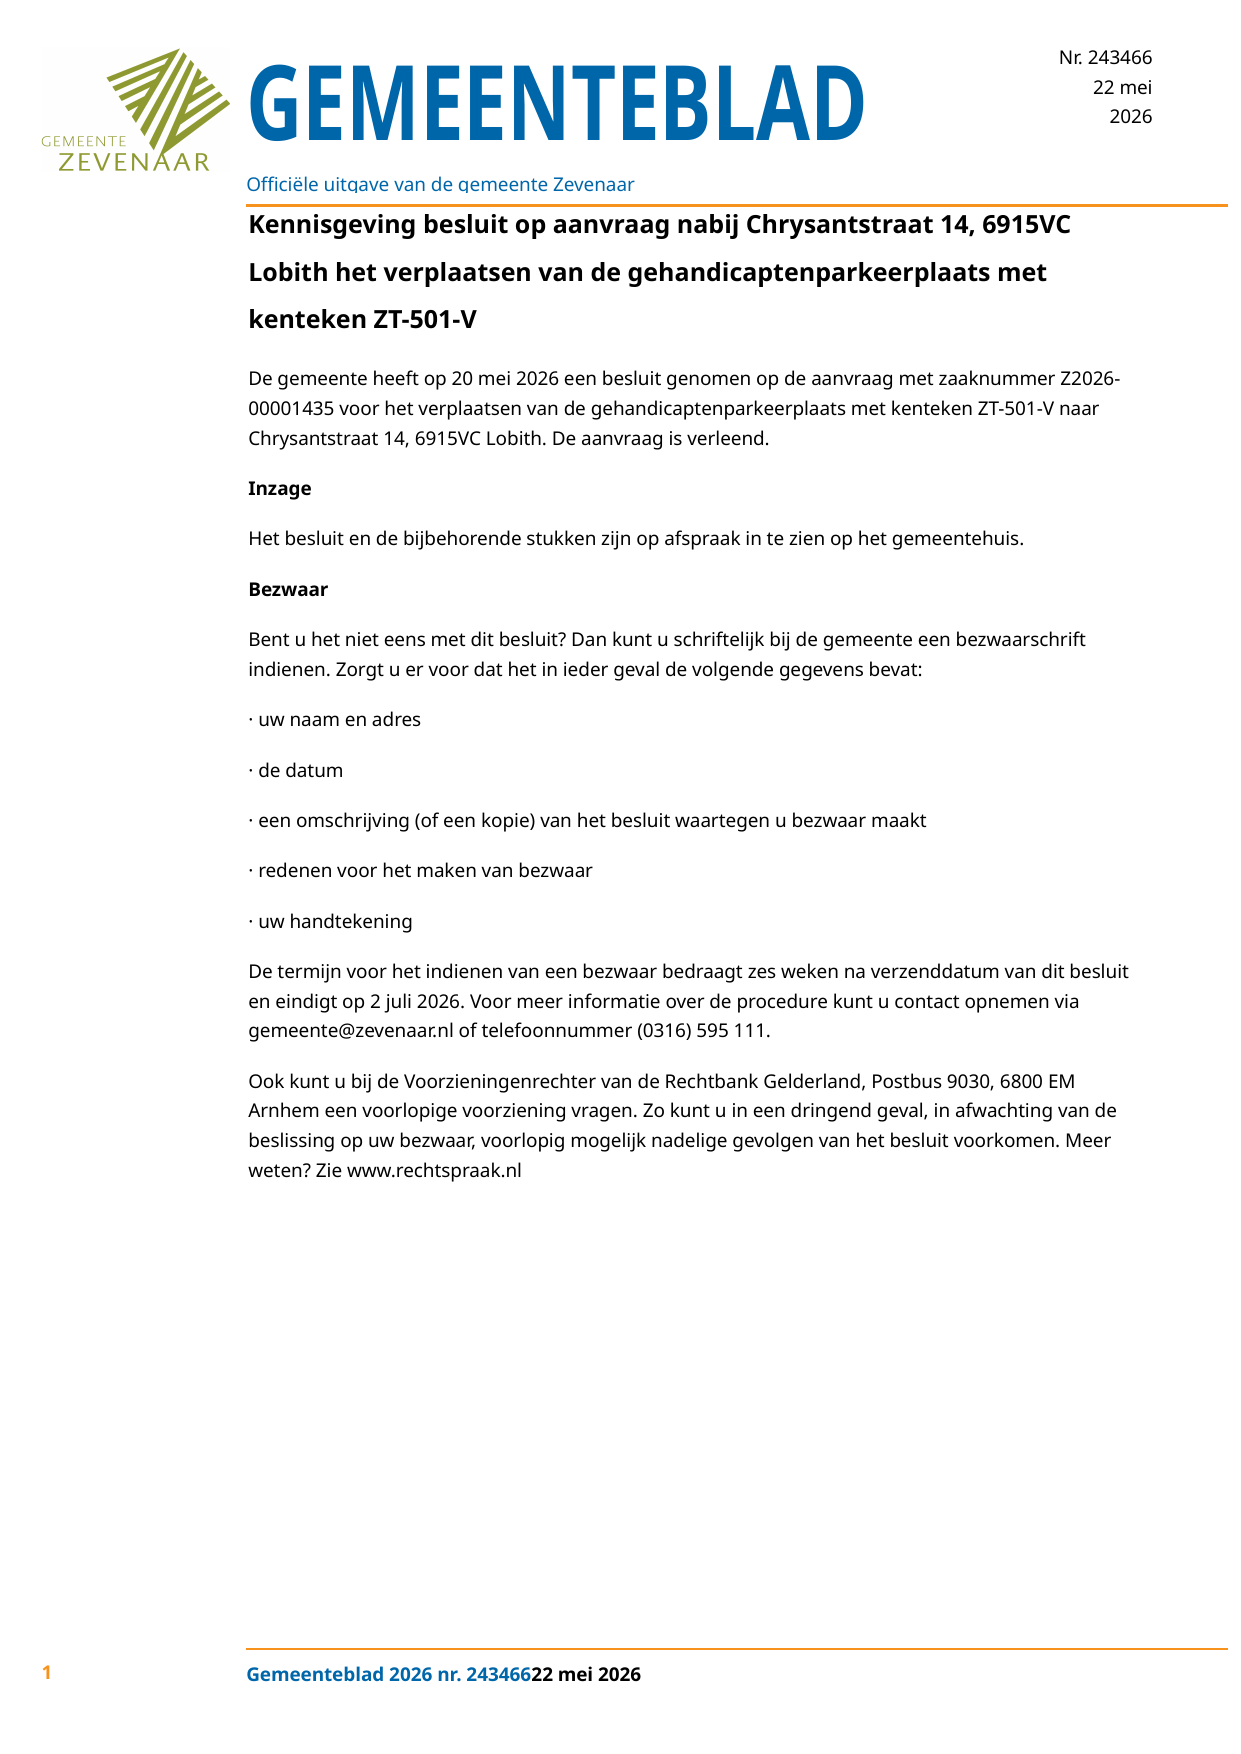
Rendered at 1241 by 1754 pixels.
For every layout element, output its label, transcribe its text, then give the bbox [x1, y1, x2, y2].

text Het besluit en de bijbehorende stukken zijn op afspraak in te zien op het gemeentehuis. [248, 526, 1152, 551]
text Kennisgeving besluit op aanvraag nabij Chrysantstraat 14, 6915VC Lobith het verplaatsen van de gehandicaptenparkeerplaats met kenteken ZT-501-V [248, 207, 1152, 336]
text · uw handtekening [248, 908, 1152, 934]
text · redenen voor het maken van bezwaar [248, 858, 1152, 883]
text Bezwaar [248, 576, 1152, 602]
text · uw naam en adres [248, 706, 1152, 732]
text Bent u het niet eens met dit besluit? Dan kunt u schriftelijk bij de gemeente een bezwaarschrift indienen. Zorgt u er voor dat het in ieder geval de volgende gegevens bevat: [248, 626, 1152, 682]
text · een omschrijving (of een kopie) van het besluit waartegen u bezwaar maakt [248, 807, 1152, 833]
text De gemeente heeft op 20 mei 2026 een besluit genomen op de aanvraag met zaaknummer Z2026-00001435 voor het verplaatsen van de gehandicaptenparkeerplaats met kenteken ZT-501-V naar Chrysantstraat 14, 6915VC Lobith. De aanvraag is verleend. [248, 366, 1152, 450]
text De termijn voor het indienen van een bezwaar bedraagt zes weken na verzenddatum van dit besluit en eindigt op 2 juli 2026. Voor meer informatie over de procedure kunt u contact opnemen via gemeente@zevenaar.nl of telefoonnummer (0316) 595 111. [248, 958, 1152, 1043]
text Ook kunt u bij de Voorzieningenrechter van de Rechtbank Gelderland, Postbus 9030, 6800 EM Arnhem een voorlopige voorziening vragen. Zo kunt u in een dringend geval, in afwachting van de beslissing op uw bezwaar, voorlopig mogelijk nadelige gevolgen van het besluit voorkomen. Meer weten? Zie www.rechtspraak.nl [248, 1068, 1152, 1182]
picture [41, 47, 231, 172]
text Inzage [248, 475, 1152, 501]
text · de datum [248, 757, 1152, 782]
